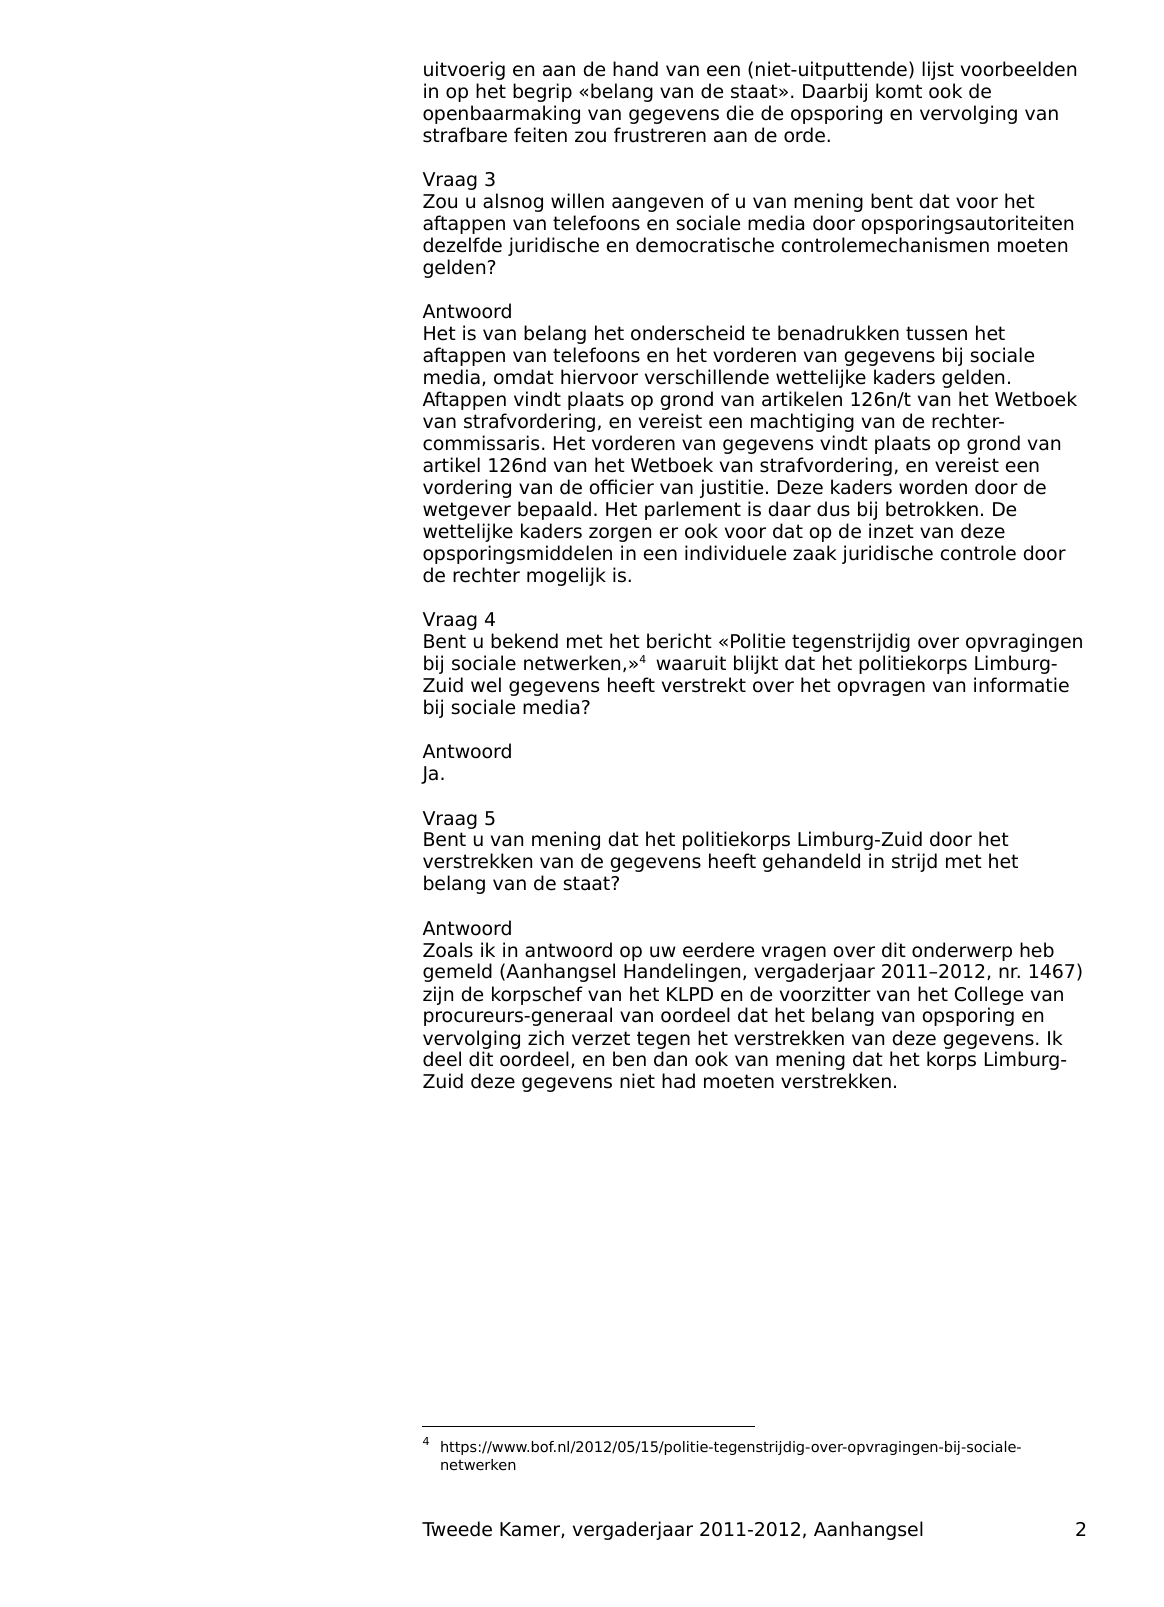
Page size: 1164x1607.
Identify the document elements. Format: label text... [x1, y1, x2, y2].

text Ja. [422, 763, 1087, 785]
text Zoals ik in antwoord op uw eerdere vragen over dit onderwerp heb gemeld (Aanhangsel Handelingen, vergaderjaar 2011–2012, nr. 1467) zijn de korpschef van het KLPD en de voorzitter van het College van procureurs-generaal van oordeel dat het belang van opsporing en vervolging zich verzet tegen het verstrekken van deze gegevens. Ik deel dit oordeel, en ben dan ook van mening dat het korps Limburg-Zuid deze gegevens niet had moeten verstrekken. [422, 939, 1087, 1093]
text Antwoord [422, 741, 1087, 763]
text Antwoord [422, 301, 1087, 323]
text Het is van belang het onderscheid te benadrukken tussen het aftappen van telefoons en het vorderen van gegevens bij sociale media, omdat hiervoor verschillende wettelijke kaders gelden. Aftappen vindt plaats op grond van artikelen 126n/t van het Wetboek van strafvordering, en vereist een machtiging van de rechter-commissaris. Het vorderen van gegevens vindt plaats op grond van artikel 126nd van het Wetboek van strafvordering, en vereist een vordering van de officier van justitie. Deze kaders worden door de wetgever bepaald. Het parlement is daar dus bij betrokken. De wettelijke kaders zorgen er ook voor dat op de inzet van deze opsporingsmiddelen in een individuele zaak juridische controle door de rechter mogelijk is. [422, 323, 1087, 587]
text Vraag 4 [422, 609, 1087, 631]
text https://www.bof.nl/2012/05/15/politie-tegenstrijdig-over-opvragingen-bij-sociale-netwerken [422, 1435, 1087, 1474]
text uitvoerig en aan de hand van een (niet-uitputtende) lijst voorbeelden in op het begrip «belang van de staat». Daarbij komt ook de openbaarmaking van gegevens die de opsporing en vervolging van strafbare feiten zou frustreren aan de orde. [422, 59, 1087, 147]
text Antwoord [422, 917, 1087, 939]
text Bent u bekend met het bericht «Politie tegenstrijdig over opvragingen bij sociale netwerken,» waaruit blijkt dat het politiekorps Limburg-Zuid wel gegevens heeft verstrekt over het opvragen van informatie bij sociale media? [422, 631, 1087, 719]
text Vraag 3 [422, 169, 1087, 191]
text Bent u van mening dat het politiekorps Limburg-Zuid door het verstrekken van de gegevens heeft gehandeld in strijd met het belang van de staat? [422, 829, 1087, 895]
text Vraag 5 [422, 807, 1087, 829]
text Zou u alsnog willen aangeven of u van mening bent dat voor het aftappen van telefoons en sociale media door opsporingsautoriteiten dezelfde juridische en democratische controlemechanismen moeten gelden? [422, 191, 1087, 279]
